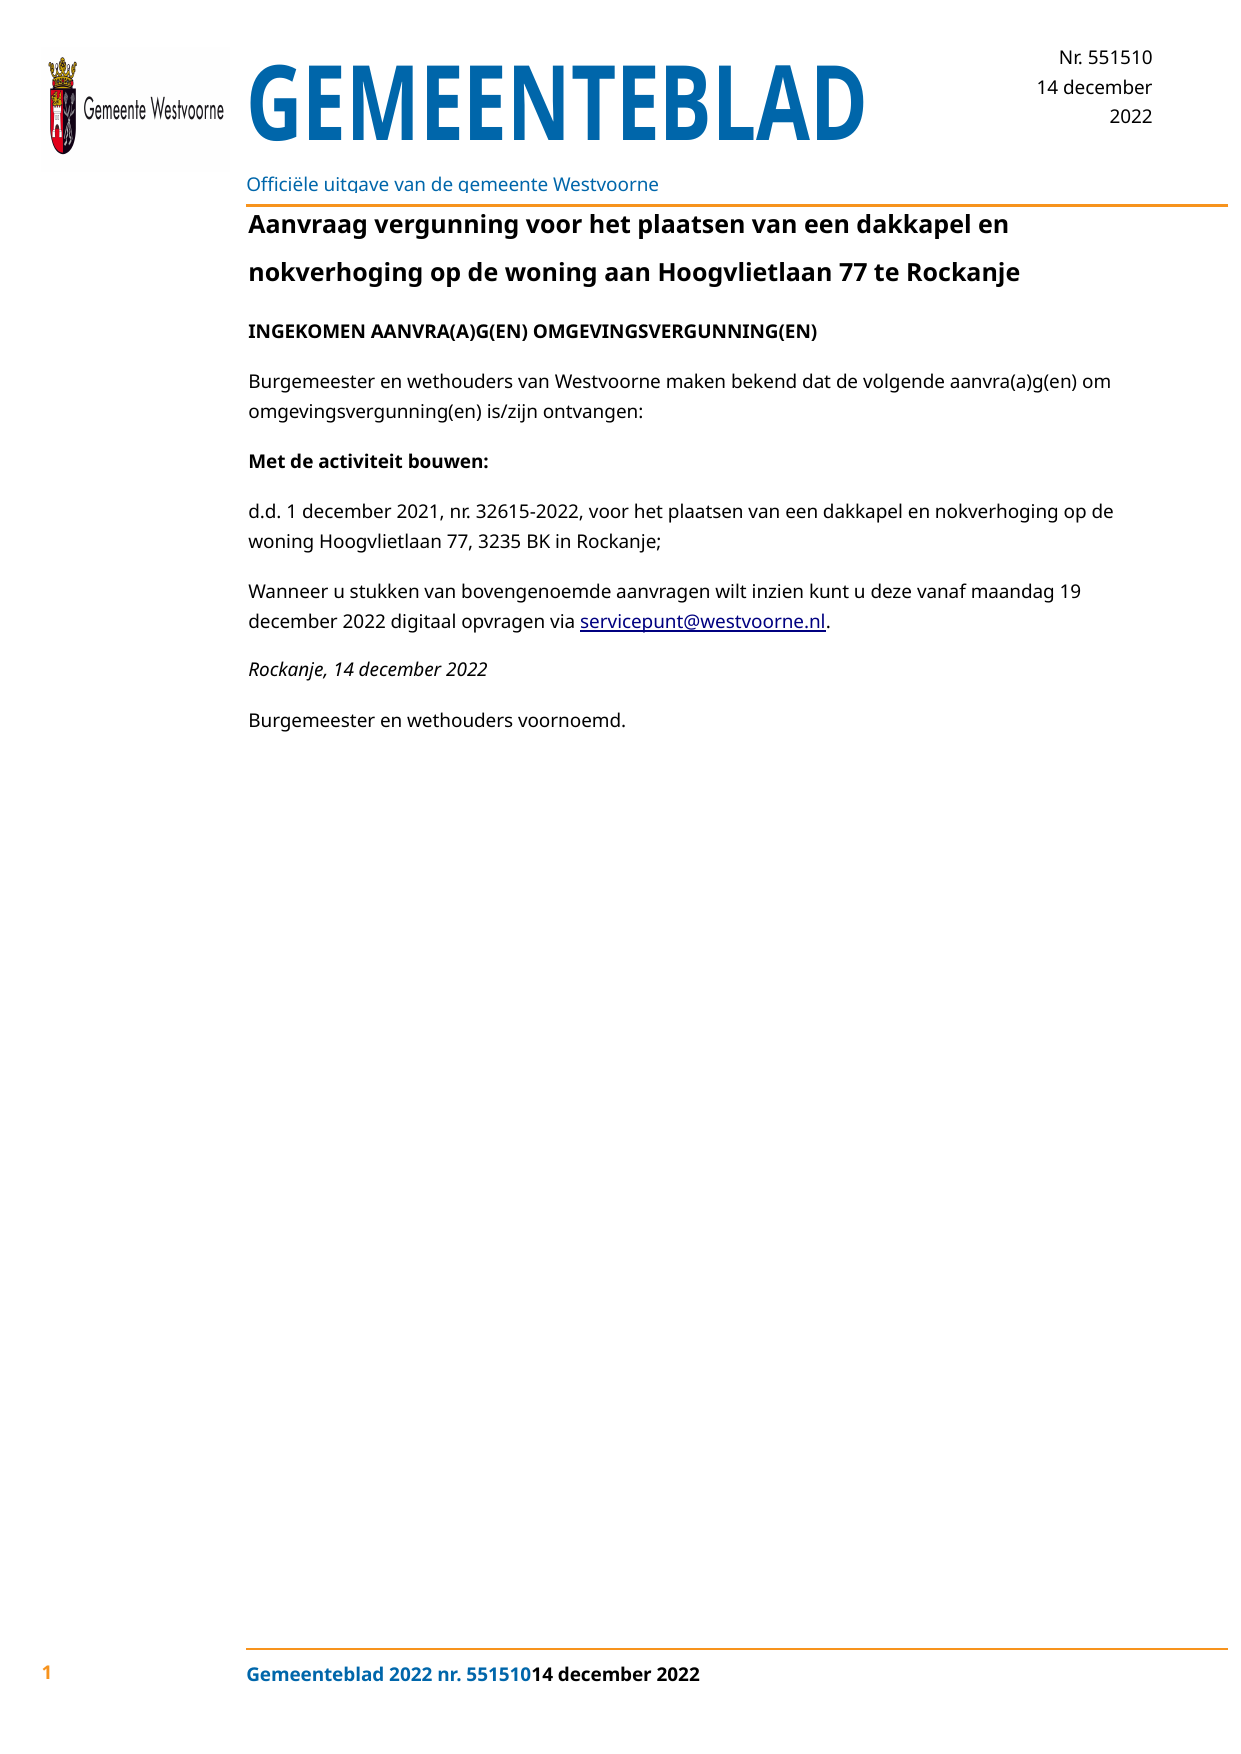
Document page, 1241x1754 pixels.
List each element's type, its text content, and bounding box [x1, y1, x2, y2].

text Wanneer u stukken van bovengenoemde aanvragen wilt inzien kunt u deze vanaf maandag 19 december 2022 digitaal opvragen via servicepunt@westvoorne.nl. [248, 579, 1152, 634]
picture [41, 47, 231, 172]
text Burgemeester en wethouders van Westvoorne maken bekend dat de volgende aanvra(a)g(en) om omgevingsvergunning(en) is/zijn ontvangen: [248, 368, 1152, 424]
text Met de activiteit bouwen: [248, 448, 1152, 474]
text Aanvraag vergunning voor het plaatsen van een dakkapel en nokverhoging op de woning aan Hoogvlietlaan 77 te Rockanje [248, 207, 1152, 288]
text Rockanje, 14 december 2022 [248, 656, 1152, 682]
text d.d. 1 december 2021, nr. 32615-2022, voor het plaatsen van een dakkapel en nokverhoging op de woning Hoogvlietlaan 77, 3235 BK in Rockanje; [248, 499, 1152, 554]
text INGEKOMEN AANVRA(A)G(EN) OMGEVINGSVERGUNNING(EN) [248, 318, 1152, 344]
text Burgemeester en wethouders voornoemd. [248, 708, 1152, 733]
